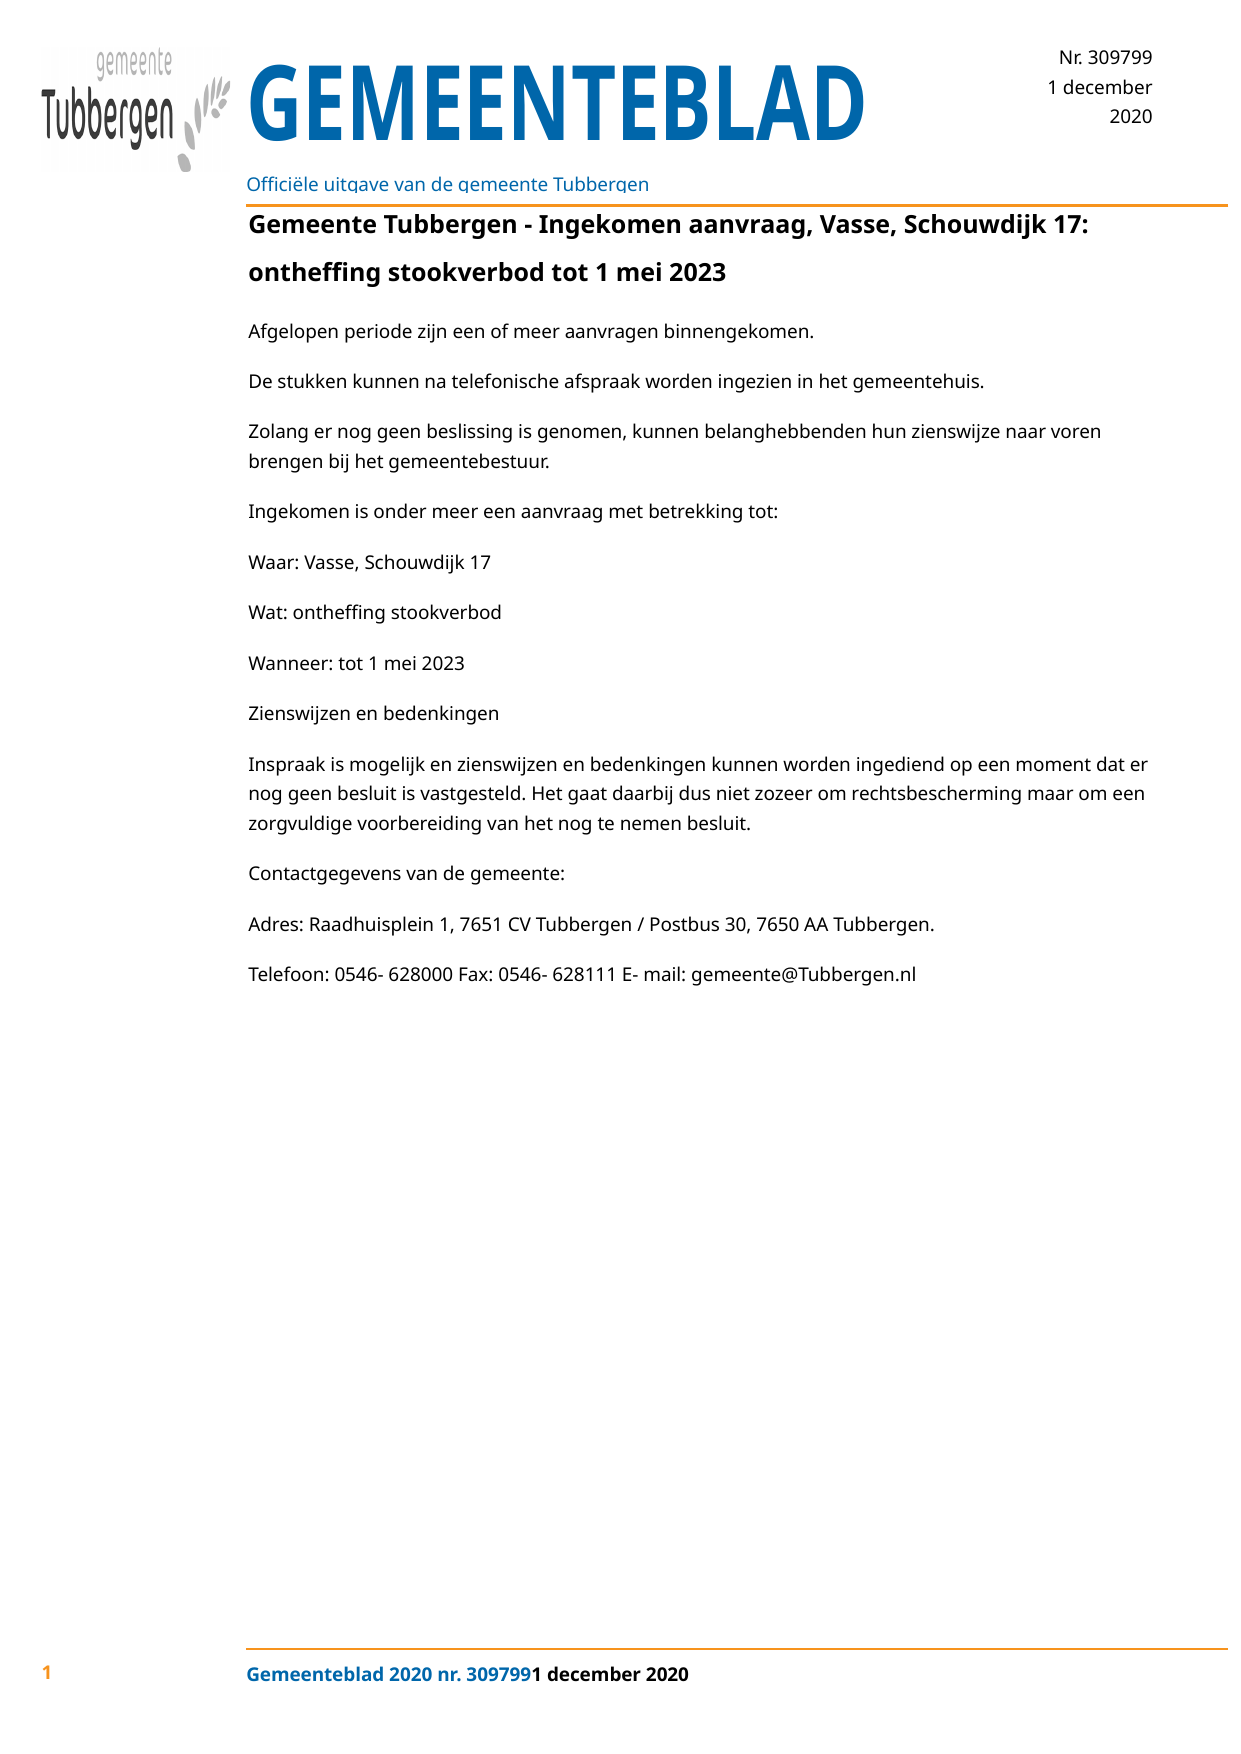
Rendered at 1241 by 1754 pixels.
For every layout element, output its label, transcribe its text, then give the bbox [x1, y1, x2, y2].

text Zienswijzen en bedenkingen [248, 700, 1152, 726]
text Telefoon: 0546- 628000 Fax: 0546- 628111 E- mail: gemeente@Tubbergen.nl [248, 961, 1152, 987]
text Zolang er nog geen beslissing is genomen, kunnen belanghebbenden hun zienswijze naar voren brengen bij het gemeentebestuur. [248, 419, 1152, 474]
text Contactgegevens van de gemeente: [248, 860, 1152, 886]
text Wat: ontheffing stookverbod [248, 599, 1152, 625]
text Wanneer: tot 1 mei 2023 [248, 650, 1152, 676]
text Inspraak is mogelijk en zienswijzen en bedenkingen kunnen worden ingediend op een moment dat er nog geen besluit is vastgesteld. Het gaat daarbij dus niet zozeer om rechtsbescherming maar om een zorgvuldige voorbereiding van het nog te nemen besluit. [248, 751, 1152, 836]
text Afgelopen periode zijn een of meer aanvragen binnengekomen. [248, 318, 1152, 344]
text Waar: Vasse, Schouwdijk 17 [248, 549, 1152, 575]
text Adres: Raadhuisplein 1, 7651 CV Tubbergen / Postbus 30, 7650 AA Tubbergen. [248, 911, 1152, 937]
picture [41, 47, 231, 172]
text De stukken kunnen na telefonische afspraak worden ingezien in het gemeentehuis. [248, 368, 1152, 394]
text Gemeente Tubbergen - Ingekomen aanvraag, Vasse, Schouwdijk 17: ontheffing stookverbod tot 1 mei 2023 [248, 207, 1152, 288]
text Ingekomen is onder meer een aanvraag met betrekking tot: [248, 499, 1152, 524]
